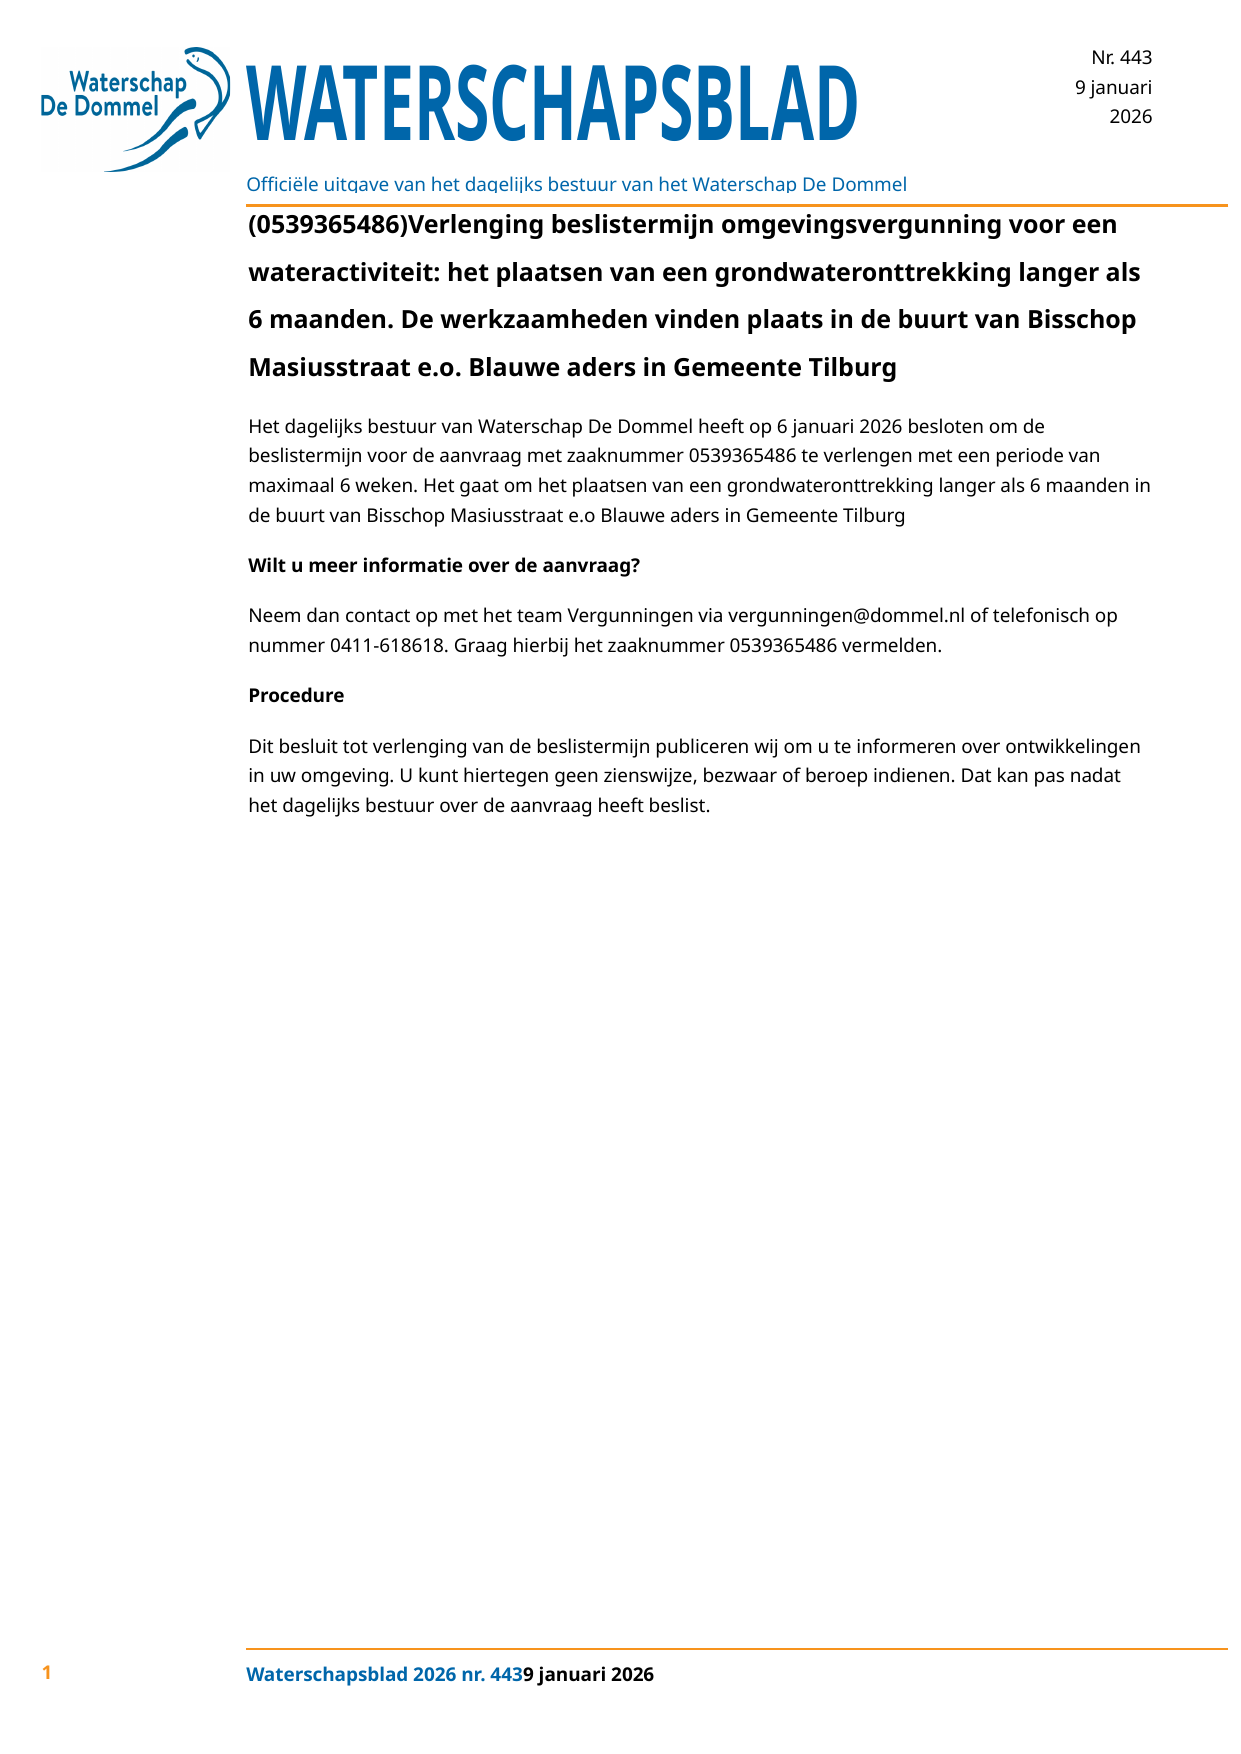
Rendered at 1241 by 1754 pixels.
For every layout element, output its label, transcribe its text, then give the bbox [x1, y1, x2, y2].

text Dit besluit tot verlenging van de beslistermijn publiceren wij om u te informeren over ontwikkelingen in uw omgeving. U kunt hiertegen geen zienswijze, bezwaar of beroep indienen. Dat kan pas nadat het dagelijks bestuur over de aanvraag heeft beslist. [248, 733, 1152, 818]
picture [45, 99, 51, 111]
text Procedure [248, 683, 1152, 708]
text Wilt u meer informatie over de aanvraag? [248, 552, 1152, 578]
text Het dagelijks bestuur van Waterschap De Dommel heeft op 6 januari 2026 besloten om de beslistermijn voor de aanvraag met zaaknummer 0539365486 te verlengen met een periode van maximaal 6 weken. Het gaat om het plaatsen van een grondwateronttrekking langer als 6 maanden in de buurt van Bisschop Masiusstraat e.o Blauwe aders in Gemeente Tilburg [248, 413, 1152, 528]
picture [198, 118, 210, 131]
text Neem dan contact op met het team Vergunningen via vergunningen@dommel.nl of telefonisch op nummer 0411-618618. Graag hierbij het zaaknummer 0539365486 vermelden. [248, 603, 1152, 658]
picture [204, 47, 231, 76]
picture [41, 47, 231, 172]
text (0539365486)Verlenging beslistermijn omgevingsvergunning voor een wateractiviteit: het plaatsen van een grondwateronttrekking langer als 6 maanden. De werkzaamheden vinden plaats in de buurt van Bisschop Masiusstraat e.o. Blauwe aders in Gemeente Tilburg [248, 207, 1152, 384]
